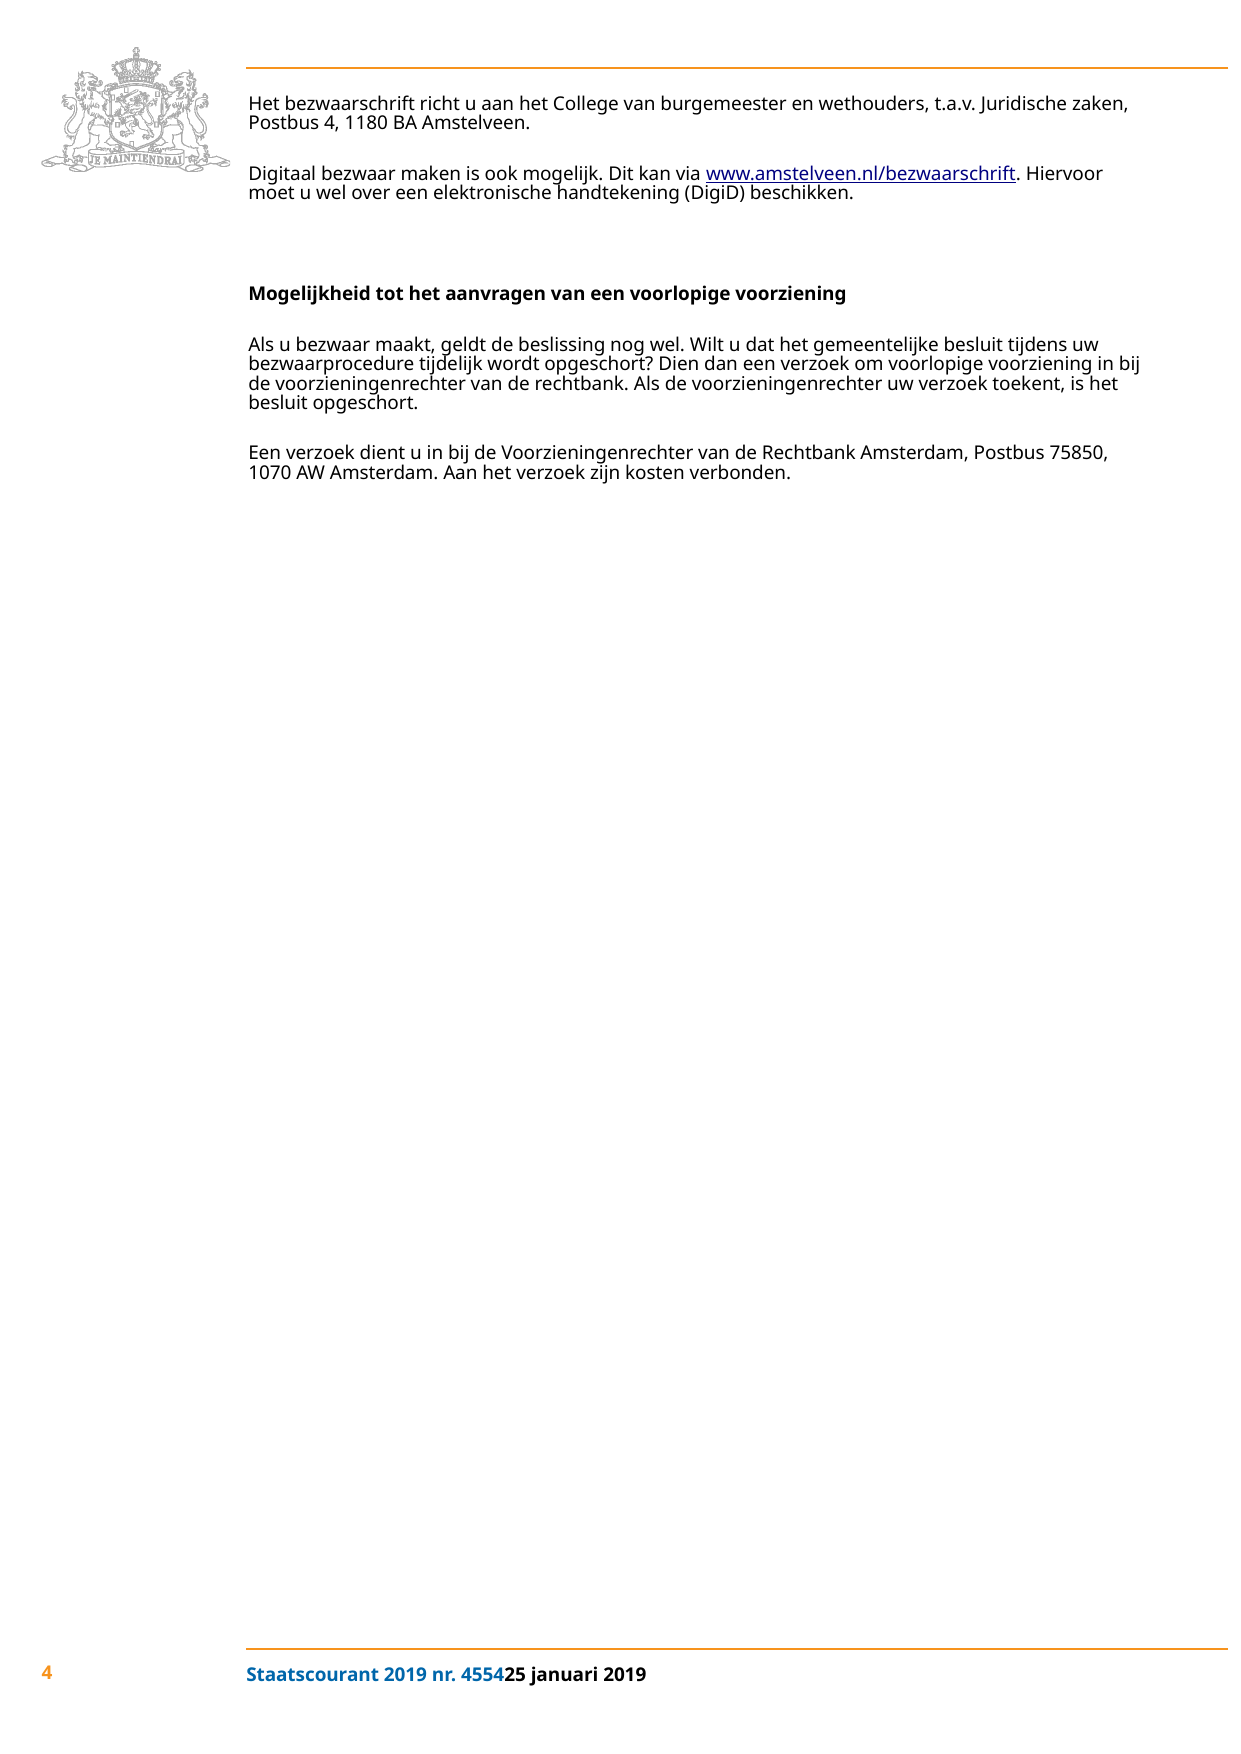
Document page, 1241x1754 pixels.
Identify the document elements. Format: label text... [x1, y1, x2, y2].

picture [41, 47, 231, 172]
text Het bezwaarschrift richt u aan het College van burgemeester en wethouders, t.a.v. Juridische zaken, Postbus 4, 1180 BA Amstelveen. [248, 95, 1152, 133]
text Als u bezwaar maakt, geldt de beslissing nog wel. Wilt u dat het gemeentelijke besluit tijdens uw bezwaarprocedure tijdelijk wordt opgeschort? Dien dan een verzoek om voorlopige voorziening in bij de voorzieningenrechter van de rechtbank. Als de voorzieningenrechter uw verzoek toekent, is het besluit opgeschort. [248, 336, 1152, 413]
text Een verzoek dient u in bij de Voorzieningenrechter van de Rechtbank Amsterdam, Postbus 75850, 1070 AW Amsterdam. Aan het verzoek zijn kosten verbonden. [248, 444, 1152, 483]
text Digitaal bezwaar maken is ook mogelijk. Dit kan via www.amstelveen.nl/bezwaarschrift. Hiervoor moet u wel over een elektronische handtekening (DigiD) beschikken. [248, 165, 1152, 203]
text Mogelijkheid tot het aanvragen van een voorlopige voorziening [248, 285, 1152, 304]
